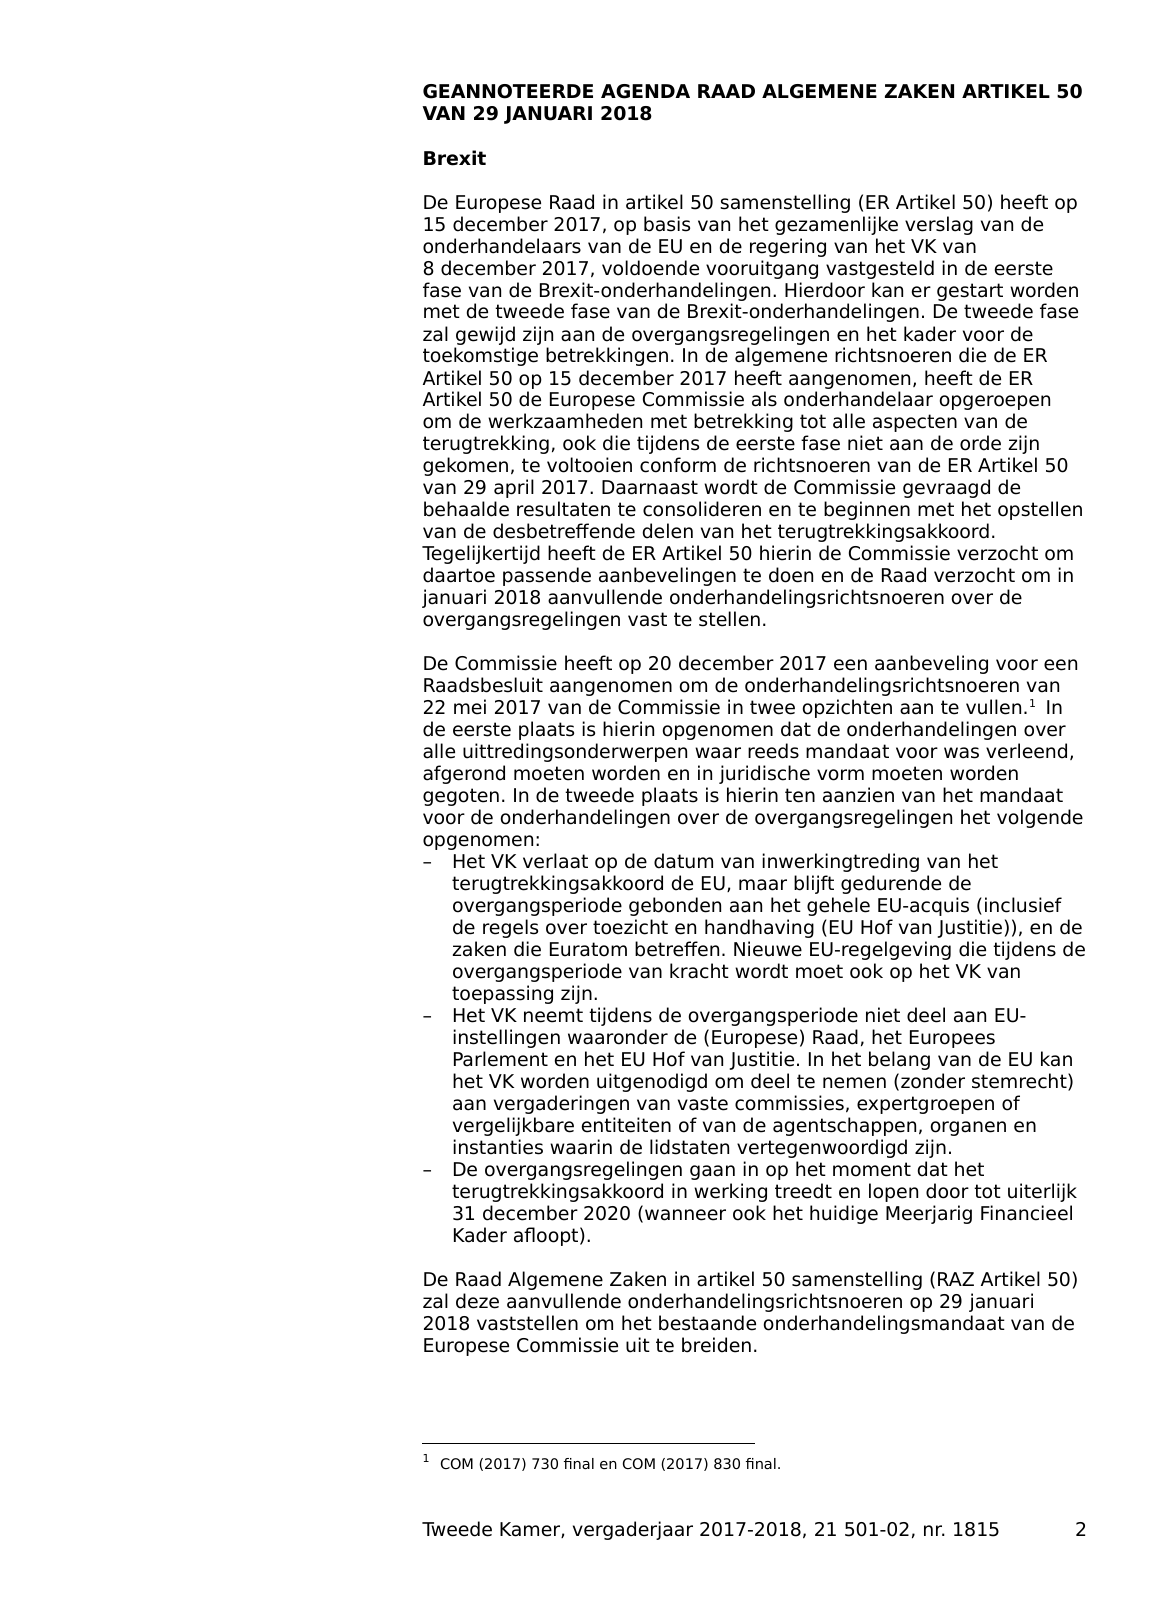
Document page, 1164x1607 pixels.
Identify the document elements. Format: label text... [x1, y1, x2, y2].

subtitle Brexit [422, 147, 1087, 169]
text – Het VK verlaat op de datum van inwerkingtreding van het terugtrekkingsakkoord de EU, maar blijft gedurende de overgangsperiode gebonden aan het gehele EU-acquis (inclusief de regels over toezicht en handhaving (EU Hof van Justitie)), en de zaken die Euratom betreffen. Nieuwe EU-regelgeving die tijdens de overgangsperiode van kracht wordt moet ook op het VK van toepassing zijn. [422, 851, 1087, 1005]
text De Commissie heeft op 20 december 2017 een aanbeveling voor een Raadsbesluit aangenomen om de onderhandelingsrichtsnoeren van 22 mei 2017 van de Commissie in twee opzichten aan te vullen. In de eerste plaats is hierin opgenomen dat de onderhandelingen over alle uittredingsonderwerpen waar reeds mandaat voor was verleend, afgerond moeten worden en in juridische vorm moeten worden gegoten. In de tweede plaats is hierin ten aanzien van het mandaat voor de onderhandelingen over de overgangsregelingen het volgende opgenomen: [422, 653, 1087, 851]
text De Europese Raad in artikel 50 samenstelling (ER Artikel 50) heeft op 15 december 2017, op basis van het gezamenlijke verslag van de onderhandelaars van de EU en de regering van het VK van 8 december 2017, voldoende vooruitgang vastgesteld in de eerste fase van de Brexit-onderhandelingen. Hierdoor kan er gestart worden met de tweede fase van de Brexit-onderhandelingen. De tweede fase zal gewijd zijn aan de overgangsregelingen en het kader voor de toekomstige betrekkingen. In de algemene richtsnoeren die de ER Artikel 50 op 15 december 2017 heeft aangenomen, heeft de ER Artikel 50 de Europese Commissie als onderhandelaar opgeroepen om de werkzaamheden met betrekking tot alle aspecten van de terugtrekking, ook die tijdens de eerste fase niet aan de orde zijn gekomen, te voltooien conform de richtsnoeren van de ER Artikel 50 van 29 april 2017. Daarnaast wordt de Commissie gevraagd de behaalde resultaten te consolideren en te beginnen met het opstellen van de desbetreffende delen van het terugtrekkingsakkoord. Tegelijkertijd heeft de ER Artikel 50 hierin de Commissie verzocht om daartoe passende aanbevelingen te doen en de Raad verzocht om in januari 2018 aanvullende onderhandelingsrichtsnoeren over de overgangsregelingen vast te stellen. [422, 192, 1087, 631]
text – De overgangsregelingen gaan in op het moment dat het terugtrekkingsakkoord in werking treedt en lopen door tot uiterlijk 31 december 2020 (wanneer ook het huidige Meerjarig Financieel Kader afloopt). [422, 1159, 1087, 1247]
text De Raad Algemene Zaken in artikel 50 samenstelling (RAZ Artikel 50) zal deze aanvullende onderhandelingsrichtsnoeren op 29 januari 2018 vaststellen om het bestaande onderhandelingsmandaat van de Europese Commissie uit te breiden. [422, 1269, 1087, 1357]
subtitle GEANNOTEERDE AGENDA RAAD ALGEMENE ZAKEN ARTIKEL 50 VAN 29 JANUARI 2018 [422, 81, 1087, 125]
text COM (2017) 730 final en COM (2017) 830 final. [422, 1452, 1087, 1474]
text – Het VK neemt tijdens de overgangsperiode niet deel aan EU-instellingen waaronder de (Europese) Raad, het Europees Parlement en het EU Hof van Justitie. In het belang van de EU kan het VK worden uitgenodigd om deel te nemen (zonder stemrecht) aan vergaderingen van vaste commissies, expertgroepen of vergelijkbare entiteiten of van de agentschappen, organen en instanties waarin de lidstaten vertegenwoordigd zijn. [422, 1005, 1087, 1159]
